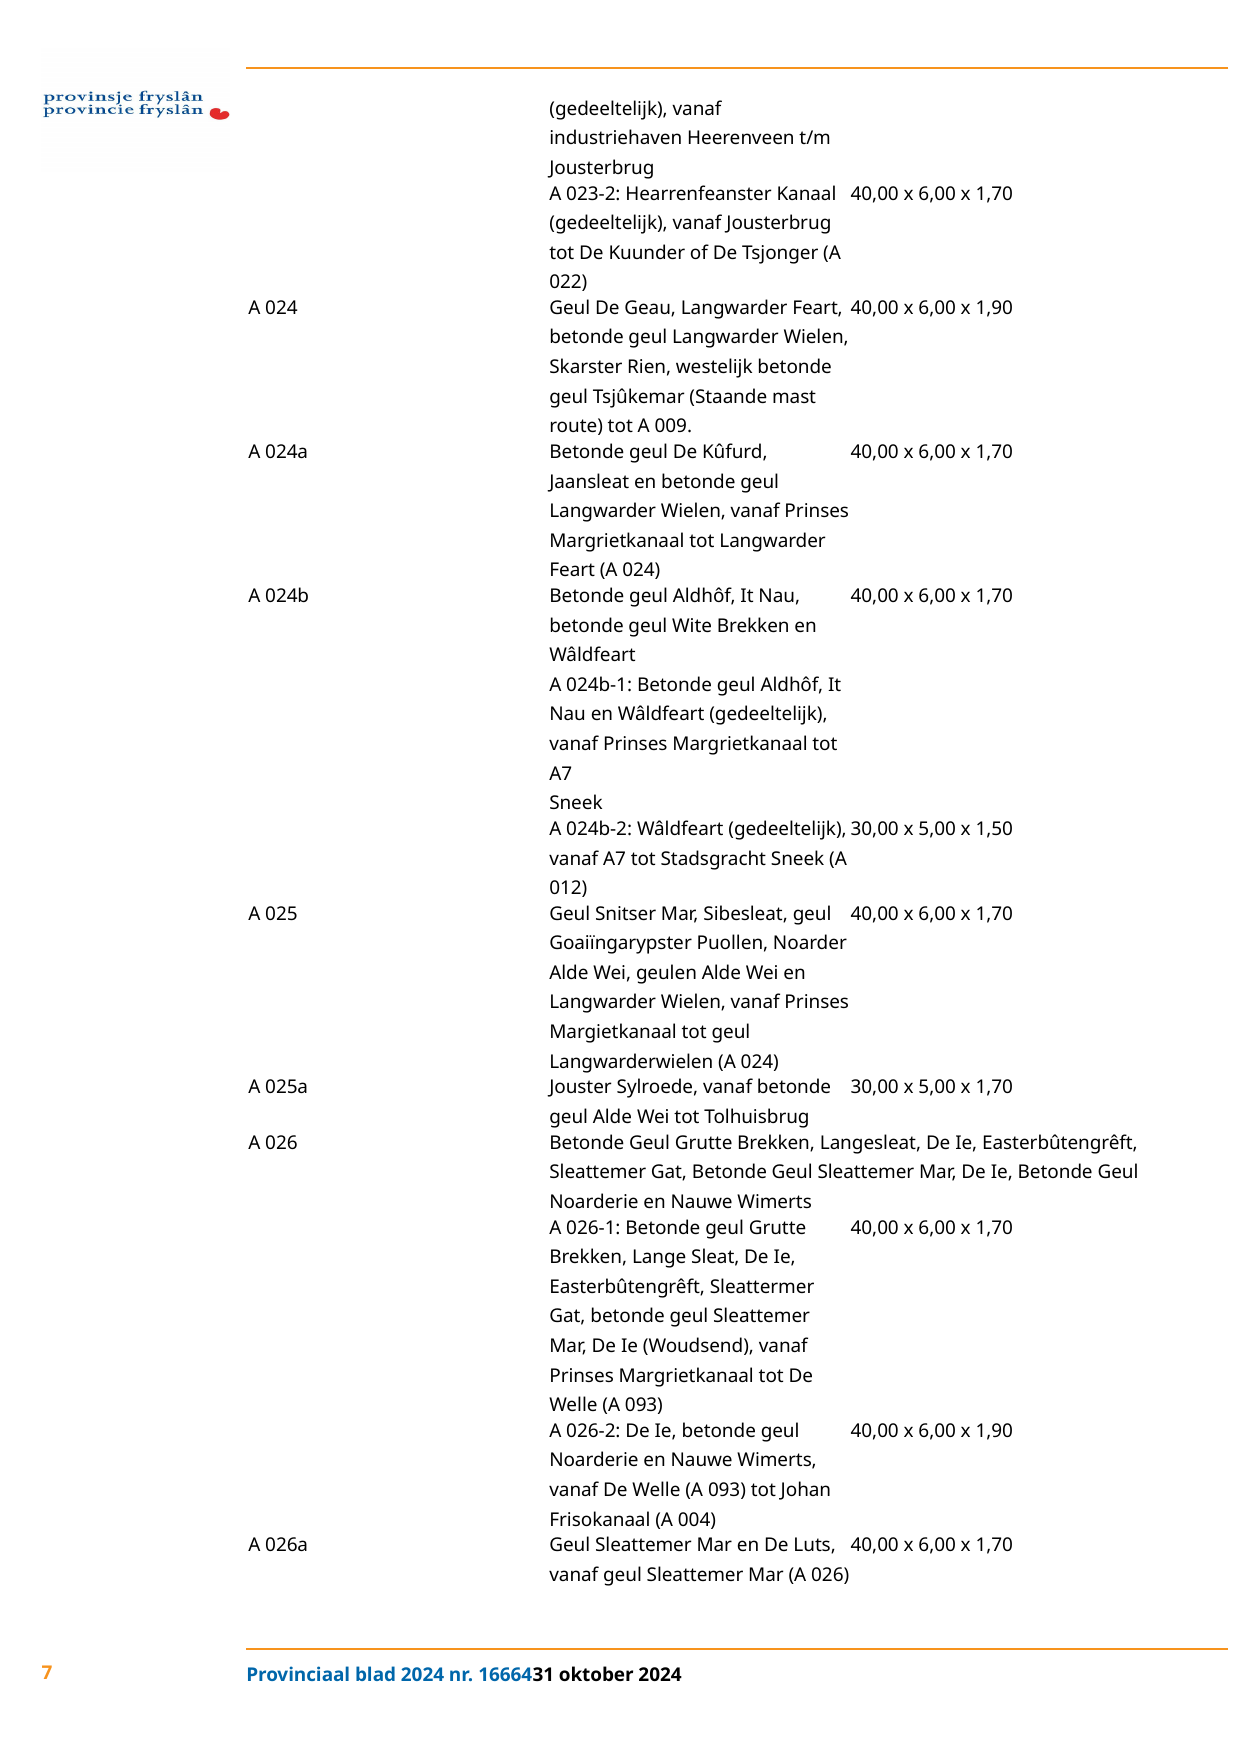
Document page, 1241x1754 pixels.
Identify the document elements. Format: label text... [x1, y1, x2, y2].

table_cell A 024 [248, 294, 549, 438]
table_cell A 026 [248, 1129, 549, 1532]
picture [41, 47, 231, 172]
table_cell 40,00 x 6,00 x 1,70 [850, 1214, 1152, 1417]
table_cell 40,00 x 6,00 x 1,90 [850, 294, 1152, 438]
table_cell 30,00 x 5,00 x 1,50 [850, 815, 1152, 900]
table_cell A 023-2: Hearrenfeanster Kanaal (gedeeltelijk), vanaf Jousterbrug tot De Kuunder of De Tsjonger (A 022) [549, 180, 850, 294]
table_cell Geul De Geau, Langwarder Feart, betonde geul Langwarder Wielen, Skarster Rien, westelijk betonde geul Tsjûkemar (Staande mast route) tot A 009. [549, 294, 850, 438]
table_cell Betonde geul Aldhôf, It Nau, betonde geul Wite Brekken en Wâldfeart A 024b-1: Betonde geul Aldhôf, It Nau en Wâldfeart (gedeeltelijk), vanaf Prinses Margrietkanaal tot A7 Sneek [549, 582, 850, 815]
table_cell [850, 95, 1152, 180]
table_cell Geul Snitser Mar, Sibesleat, geul Goaiïngarypster Puollen, Noarder Alde Wei, geulen Alde Wei en Langwarder Wielen, vanaf Prinses Margietkanaal tot geul Langwarderwielen (A 024) [549, 900, 850, 1074]
table_cell A 024b-2: Wâldfeart (gedeeltelijk), vanaf A7 tot Stadsgracht Sneek (A 012) [549, 815, 850, 900]
table_cell A 025 [248, 900, 549, 1074]
table_cell 40,00 x 6,00 x 1,70 [850, 180, 1152, 294]
table_cell 40,00 x 6,00 x 1,70 [850, 1532, 1152, 1587]
table_cell 40,00 x 6,00 x 1,90 [850, 1417, 1152, 1532]
table_cell Geul Sleattemer Mar en De Luts, vanaf geul Sleattemer Mar (A 026) [549, 1532, 850, 1587]
table_cell A 026-2: De Ie, betonde geul Noarderie en Nauwe Wimerts, vanaf De Welle (A 093) tot Johan Frisokanaal (A 004) [549, 1417, 850, 1532]
table_cell [248, 95, 549, 294]
table_cell Jouster Sylroede, vanaf betonde geul Alde Wei tot Tolhuisbrug [549, 1074, 850, 1129]
table_cell 40,00 x 6,00 x 1,70 [850, 900, 1152, 1074]
table_cell Betonde geul De Kûfurd, Jaansleat en betonde geul Langwarder Wielen, vanaf Prinses Margrietkanaal tot Langwarder Feart (A 024) [549, 438, 850, 582]
table_cell 40,00 x 6,00 x 1,70 [850, 438, 1152, 582]
table_cell A 024a [248, 438, 549, 582]
table_cell (gedeeltelijk), vanaf industriehaven Heerenveen t/m Jousterbrug [549, 95, 850, 180]
table_cell A 024b [248, 582, 549, 900]
table_cell A 026-1: Betonde geul Grutte Brekken, Lange Sleat, De Ie, Easterbûtengrêft, Sleattermer Gat, betonde geul Sleattemer Mar, De Ie (Woudsend), vanaf Prinses Margrietkanaal tot De Welle (A 093) [549, 1214, 850, 1417]
table_cell A 025a [248, 1074, 549, 1129]
table_cell A 026a [248, 1532, 549, 1587]
table_cell Betonde Geul Grutte Brekken, Langesleat, De Ie, Easterbûtengrêft, Sleattemer Gat, Betonde Geul Sleattemer Mar, De Ie, Betonde Geul Noarderie en Nauwe Wimerts [549, 1129, 1152, 1214]
table_cell 30,00 x 5,00 x 1,70 [850, 1074, 1152, 1129]
table_cell 40,00 x 6,00 x 1,70 [850, 582, 1152, 815]
